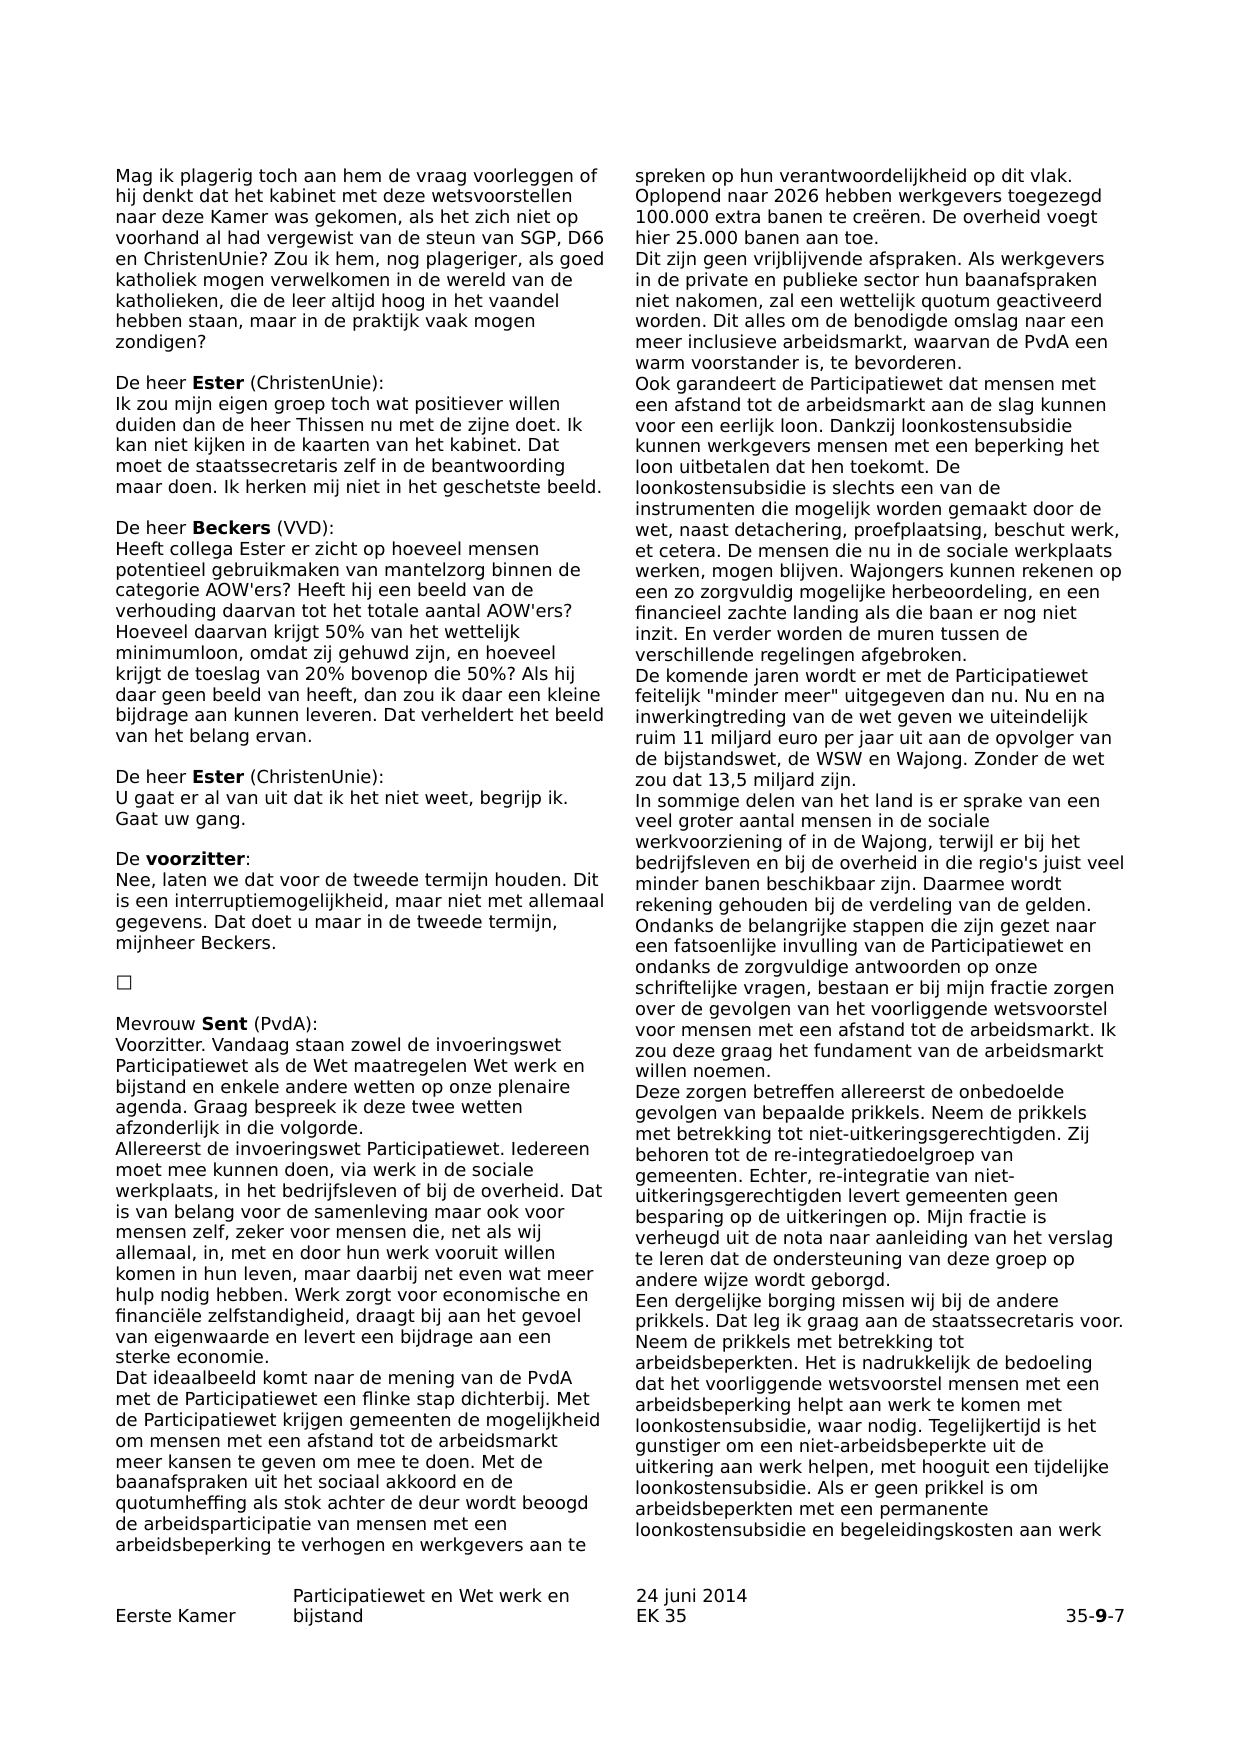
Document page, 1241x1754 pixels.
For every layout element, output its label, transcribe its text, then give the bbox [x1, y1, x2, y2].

text De heer Ester (ChristenUnie): [115, 767, 605, 787]
text ⬜ [115, 973, 605, 994]
text Mevrouw Sent (PvdA): [115, 1014, 605, 1035]
text Dat ideaalbeeld komt naar de mening van de PvdA met de Participatiewet een flinke stap dichterbij. Met de Participatiewet krijgen gemeenten de mogelijkheid om mensen met een afstand tot de arbeidsmarkt meer kansen te geven om mee te doen. Met de baanafspraken uit het sociaal akkoord en de quotumheffing als stok achter de deur wordt beoogd de arbeidsparticipatie van mensen met een arbeidsbeperking te verhogen en werkgevers aan te [115, 1368, 605, 1556]
text De komende jaren wordt er met de Participatiewet feitelijk "minder meer" uitgegeven dan nu. Nu en na inwerkingtreding van de wet geven we uiteindelijk ruim 11 miljard euro per jaar uit aan de opvolger van de bijstandswet, de WSW en Wajong. Zonder de wet zou dat 13,5 miljard zijn. [635, 665, 1125, 790]
text Voorzitter. Vandaag staan zowel de invoeringswet Participatiewet als de Wet maatregelen Wet werk en bijstand en enkele andere wetten op onze plenaire agenda. Graag bespreek ik deze twee wetten afzonderlijk in die volgorde. [115, 1035, 605, 1139]
text Nee, laten we dat voor de tweede termijn houden. Dit is een interruptiemogelijkheid, maar niet met allemaal gegevens. Dat doet u maar in de tweede termijn, mijnheer Beckers. [115, 870, 605, 953]
text Allereerst de invoeringswet Participatiewet. Iedereen moet mee kunnen doen, via werk in de sociale werkplaats, in het bedrijfsleven of bij de overheid. Dat is van belang voor de samenleving maar ook voor mensen zelf, zeker voor mensen die, net als wij allemaal, in, met en door hun werk vooruit willen komen in hun leven, maar daarbij net even wat meer hulp nodig hebben. Werk zorgt voor economische en financiële zelfstandigheid, draagt bij aan het gevoel van eigenwaarde en levert een bijdrage aan een sterke economie. [115, 1139, 605, 1368]
text Heeft collega Ester er zicht op hoeveel mensen potentieel gebruikmaken van mantelzorg binnen de categorie AOW'ers? Heeft hij een beeld van de verhouding daarvan tot het totale aantal AOW'ers? Hoeveel daarvan krijgt 50% van het wettelijk minimumloon, omdat zij gehuwd zijn, en hoeveel krijgt de toeslag van 20% bovenop die 50%? Als hij daar geen beeld van heeft, dan zou ik daar een kleine bijdrage aan kunnen leveren. Dat verheldert het beeld van het belang ervan. [115, 538, 605, 747]
text spreken op hun verantwoordelijkheid op dit vlak. Oplopend naar 2026 hebben werkgevers toegezegd 100.000 extra banen te creëren. De overheid voegt hier 25.000 banen aan toe. [635, 165, 1125, 249]
text Ook garandeert de Participatiewet dat mensen met een afstand tot de arbeidsmarkt aan de slag kunnen voor een eerlijk loon. Dankzij loonkostensubsidie kunnen werkgevers mensen met een beperking het loon uitbetalen dat hen toekomt. De loonkostensubsidie is slechts een van de instrumenten die mogelijk worden gemaakt door de wet, naast detachering, proefplaatsing, beschut werk, et cetera. De mensen die nu in de sociale werkplaats werken, mogen blijven. Wajongers kunnen rekenen op een zo zorgvuldig mogelijke herbeoordeling, en een financieel zachte landing als die baan er nog niet inzit. En verder worden de muren tussen de verschillende regelingen afgebroken. [635, 374, 1125, 665]
text De heer Ester (ChristenUnie): [115, 373, 605, 393]
text De voorzitter: [115, 849, 605, 870]
text Een dergelijke borging missen wij bij de andere prikkels. Dat leg ik graag aan de staatssecretaris voor. Neem de prikkels met betrekking tot arbeidsbeperkten. Het is nadrukkelijk de bedoeling dat het voorliggende wetsvoorstel mensen met een arbeidsbeperking helpt aan werk te komen met loonkostensubsidie, waar nodig. Tegelijkertijd is het gunstiger om een niet-arbeidsbeperkte uit de uitkering aan werk helpen, met hooguit een tijdelijke loonkostensubsidie. Als er geen prikkel is om arbeidsbeperkten met een permanente loonkostensubsidie en begeleidingskosten aan werk [635, 1290, 1125, 1540]
text De heer Beckers (VVD): [115, 518, 605, 538]
text Mag ik plagerig toch aan hem de vraag voorleggen of hij denkt dat het kabinet met deze wetsvoorstellen naar deze Kamer was gekomen, als het zich niet op voorhand al had vergewist van de steun van SGP, D66 en ChristenUnie? Zou ik hem, nog plageriger, als goed katholiek mogen verwelkomen in de wereld van de katholieken, die de leer altijd hoog in het vaandel hebben staan, maar in de praktijk vaak mogen zondigen? [115, 165, 605, 353]
text Dit zijn geen vrijblijvende afspraken. Als werkgevers in de private en publieke sector hun baanafspraken niet nakomen, zal een wettelijk quotum geactiveerd worden. Dit alles om de benodigde omslag naar een meer inclusieve arbeidsmarkt, waarvan de PvdA een warm voorstander is, te bevorderen. [635, 249, 1125, 374]
text U gaat er al van uit dat ik het niet weet, begrijp ik. Gaat uw gang. [115, 787, 605, 829]
text In sommige delen van het land is er sprake van een veel groter aantal mensen in de sociale werkvoorziening of in de Wajong, terwijl er bij het bedrijfsleven en bij de overheid in die regio's juist veel minder banen beschikbaar zijn. Daarmee wordt rekening gehouden bij de verdeling van de gelden. [635, 790, 1125, 915]
text Ondanks de belangrijke stappen die zijn gezet naar een fatsoenlijke invulling van de Participatiewet en ondanks de zorgvuldige antwoorden op onze schriftelijke vragen, bestaan er bij mijn fractie zorgen over de gevolgen van het voorliggende wetsvoorstel voor mensen met een afstand tot de arbeidsmarkt. Ik zou deze graag het fundament van de arbeidsmarkt willen noemen. [635, 915, 1125, 1082]
text Deze zorgen betreffen allereerst de onbedoelde gevolgen van bepaalde prikkels. Neem de prikkels met betrekking tot niet-uitkeringsgerechtigden. Zij behoren tot de re-integratiedoelgroep van gemeenten. Echter, re-integratie van niet-uitkeringsgerechtigden levert gemeenten geen besparing op de uitkeringen op. Mijn fractie is verheugd uit de nota naar aanleiding van het verslag te leren dat de ondersteuning van deze groep op andere wijze wordt geborgd. [635, 1082, 1125, 1290]
text Ik zou mijn eigen groep toch wat positiever willen duiden dan de heer Thissen nu met de zijne doet. Ik kan niet kijken in de kaarten van het kabinet. Dat moet de staatssecretaris zelf in de beantwoording maar doen. Ik herken mij niet in het geschetste beeld. [115, 393, 605, 498]
